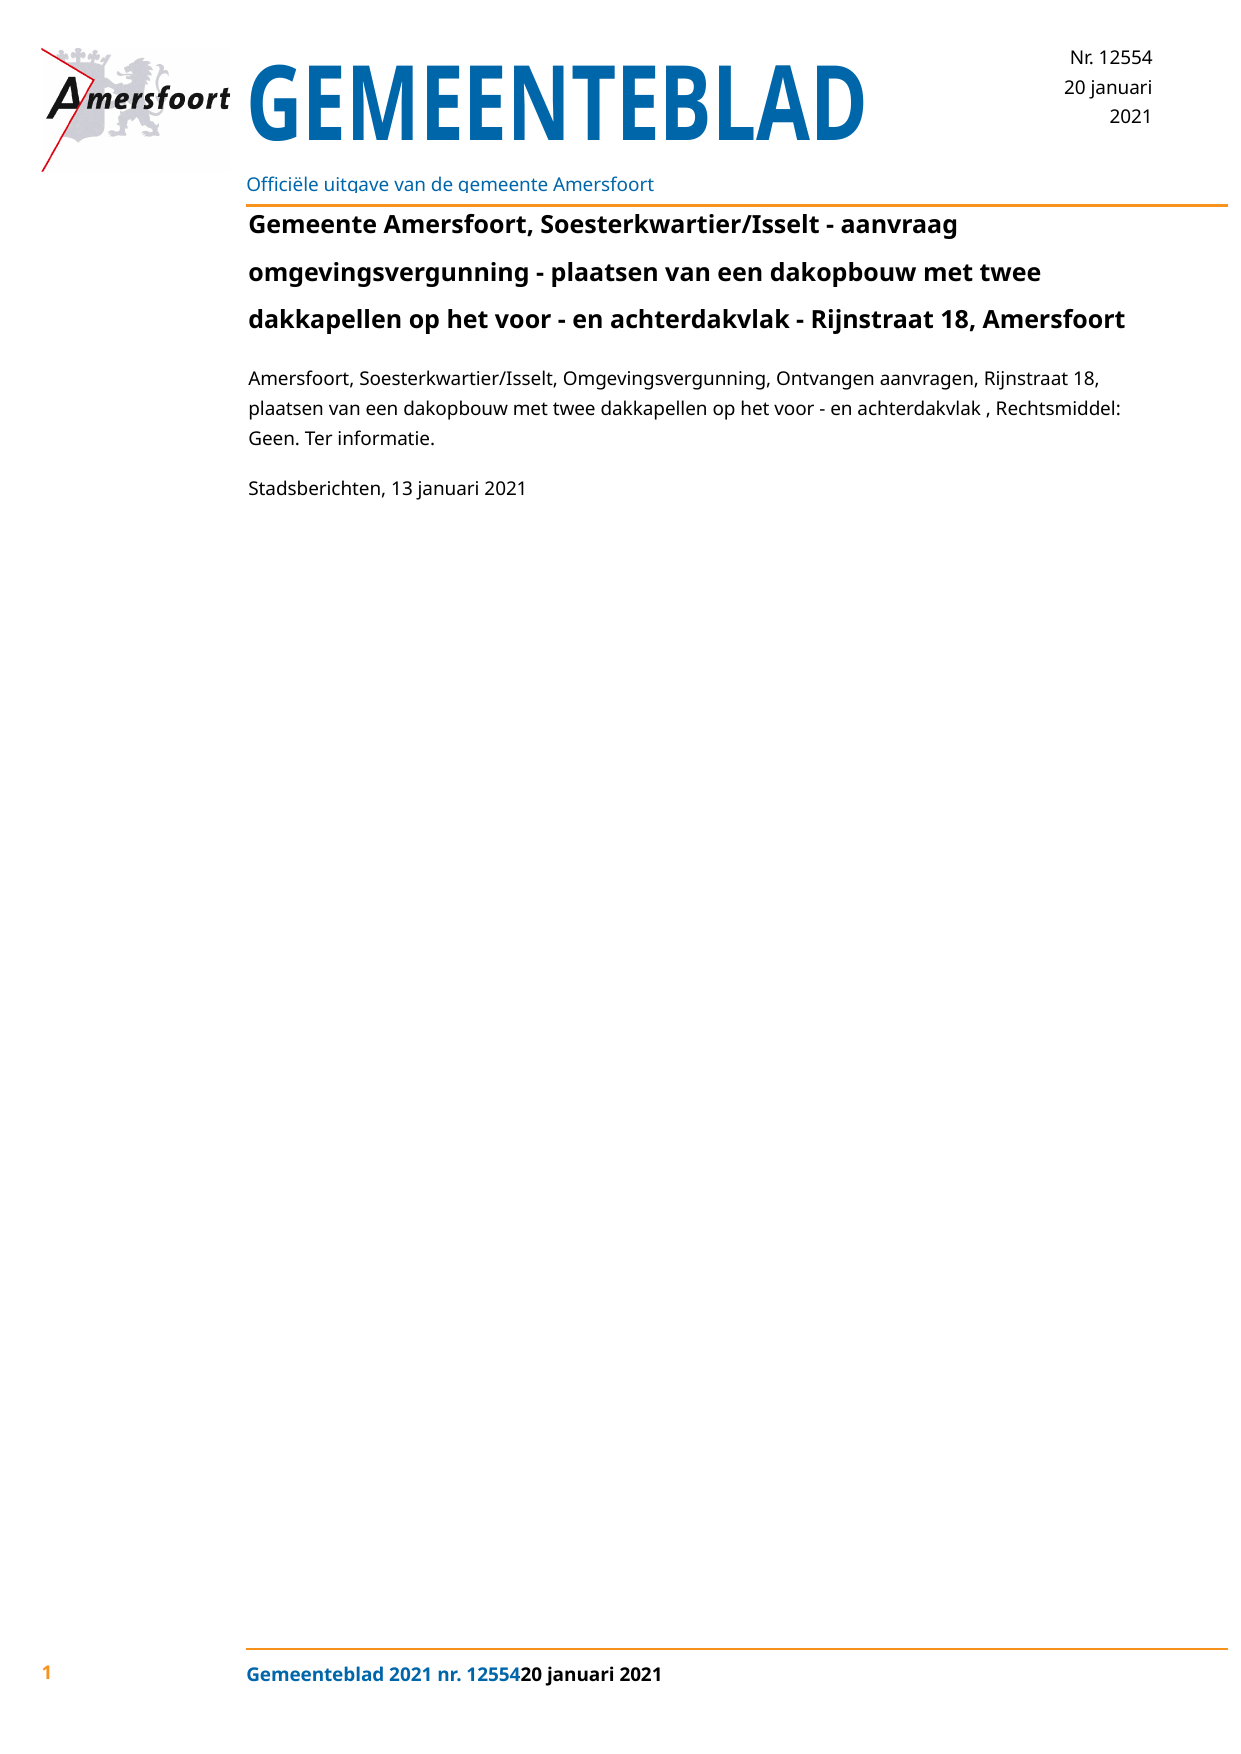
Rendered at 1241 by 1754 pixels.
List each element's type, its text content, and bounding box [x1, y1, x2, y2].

text Gemeente Amersfoort, Soesterkwartier/Isselt - aanvraag omgevingsvergunning - plaatsen van een dakopbouw met twee dakkapellen op het voor - en achterdakvlak - Rijnstraat 18, Amersfoort [248, 207, 1152, 336]
text Amersfoort, Soesterkwartier/Isselt, Omgevingsvergunning, Ontvangen aanvragen, Rijnstraat 18, plaatsen van een dakopbouw met twee dakkapellen op het voor - en achterdakvlak , Rechtsmiddel: Geen. Ter informatie. [248, 366, 1152, 450]
picture [41, 47, 231, 172]
text Stadsberichten, 13 januari 2021 [248, 475, 1152, 501]
